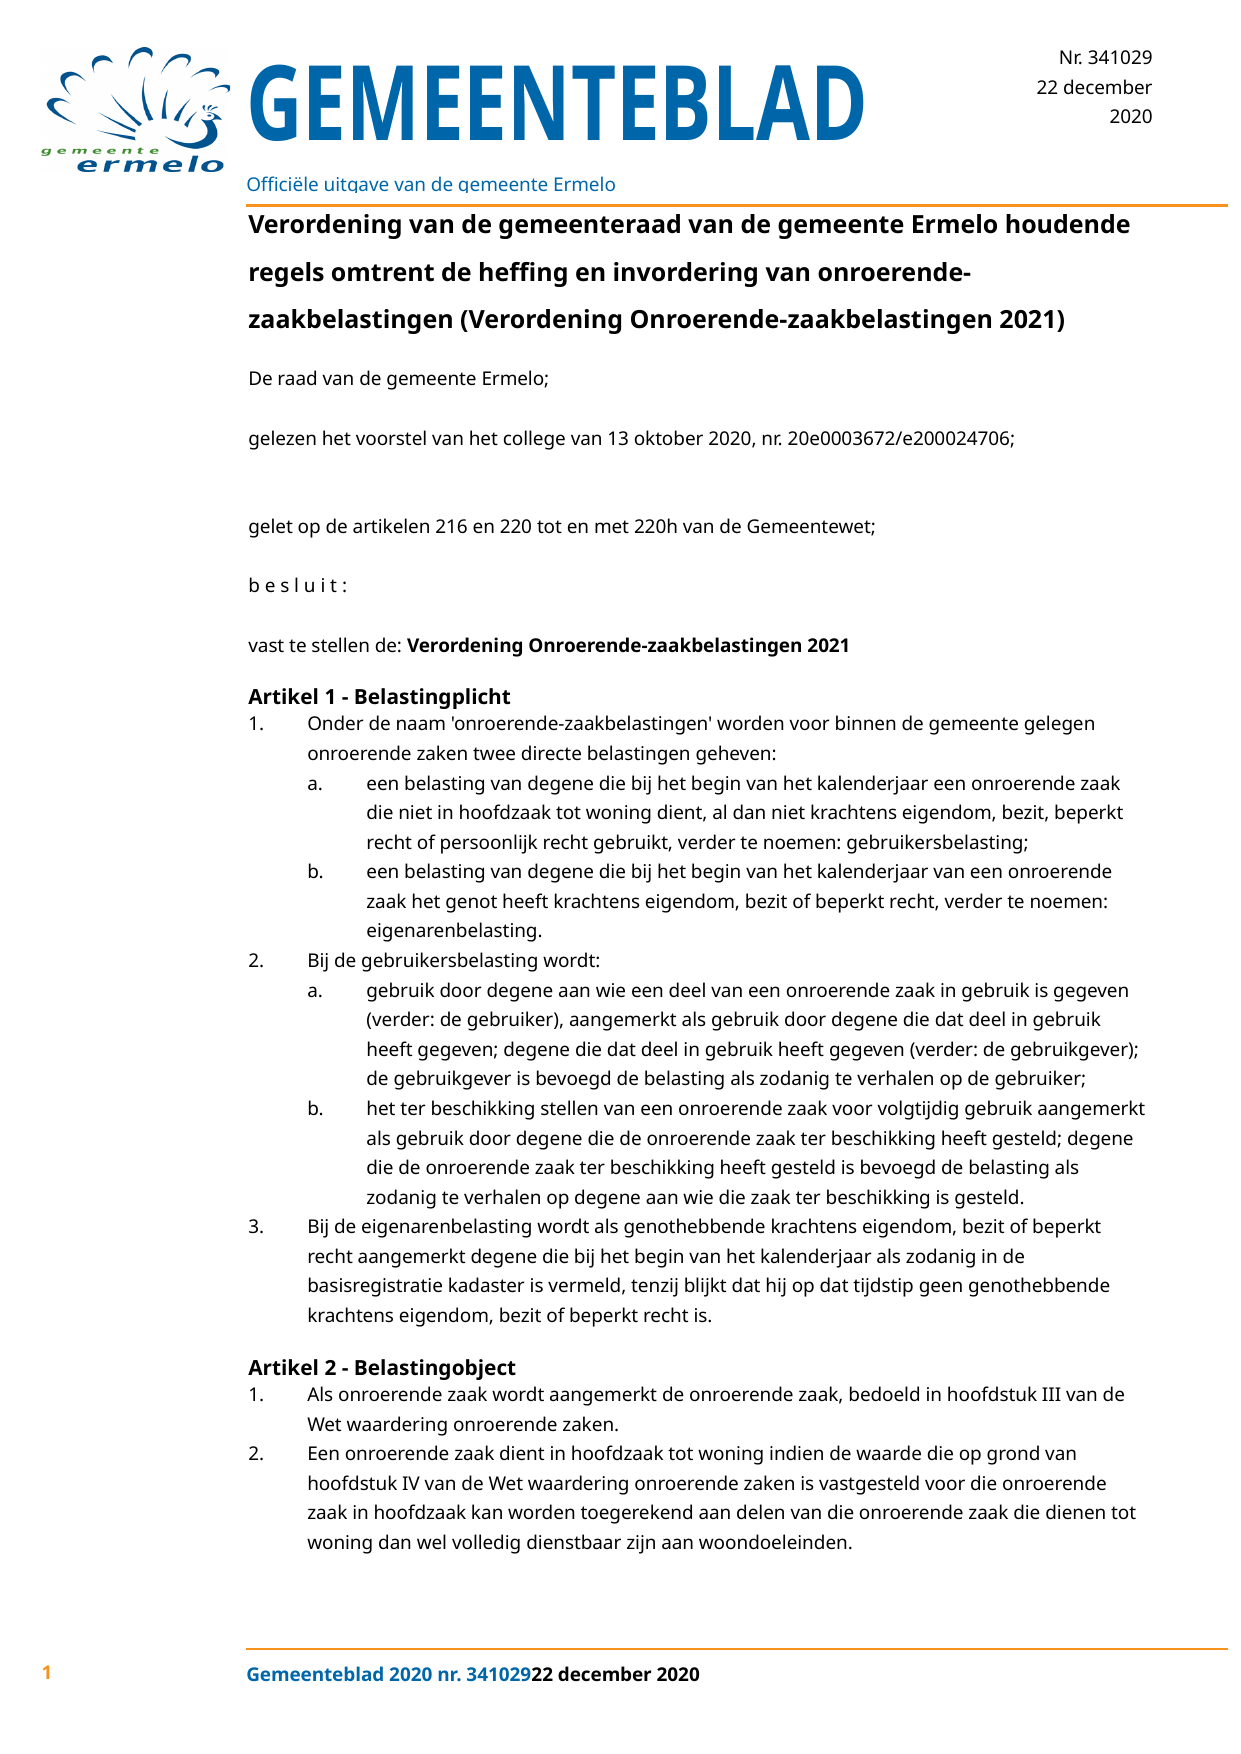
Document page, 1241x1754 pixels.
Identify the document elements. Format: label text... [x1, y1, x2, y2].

list Een onroerende zaak dient in hoofdzaak tot woning indien de waarde die op grond van hoofdstuk IV van de Wet waardering onroerende zaken is vastgesteld voor die onroerende zaak in hoofdzaak kan worden toegerekend aan delen van die onroerende zaak die dienen tot woning dan wel volledig dienstbaar zijn aan woondoeleinden. [248, 1440, 1152, 1555]
text gelet op de artikelen 216 en 220 tot en met 220h van de Gemeentewet; [248, 513, 1152, 539]
list een belasting van degene die bij het begin van het kalenderjaar van een onroerende zaak het genot heeft krachtens eigendom, bezit of beperkt recht, verder te noemen: eigenarenbelasting. [307, 858, 1152, 943]
list Bij de gebruikersbelasting wordt: [248, 947, 1152, 973]
list Als onroerende zaak wordt aangemerkt de onroerende zaak, bedoeld in hoofdstuk III van de Wet waardering onroerende zaken. [248, 1381, 1152, 1436]
picture [41, 47, 231, 172]
text Verordening van de gemeenteraad van de gemeente Ermelo houdende regels omtrent de heffing en invordering van onroerende-zaakbelastingen (Verordening Onroerende-zaakbelastingen 2021) [248, 207, 1152, 336]
list Onder de naam 'onroerende-zaakbelastingen' worden voor binnen de gemeente gelegen onroerende zaken twee directe belastingen geheven: [248, 711, 1152, 766]
list het ter beschikking stellen van een onroerende zaak voor volgtijdig gebruik aangemerkt als gebruik door degene die de onroerende zaak ter beschikking heeft gesteld; degene die de onroerende zaak ter beschikking heeft gesteld is bevoegd de belasting als zodanig te verhalen op degene aan wie die zaak ter beschikking is gesteld. [307, 1095, 1152, 1210]
list gebruik door degene aan wie een deel van een onroerende zaak in gebruik is gegeven (verder: de gebruiker), aangemerkt als gebruik door degene die dat deel in gebruik heeft gegeven; degene die dat deel in gebruik heeft gegeven (verder: de gebruikgever); de gebruikgever is bevoegd de belasting als zodanig te verhalen op de gebruiker; [307, 977, 1152, 1091]
text b e s l u i t : [248, 573, 1152, 598]
text vast te stellen de: Verordening Onroerende-zaakbelastingen 2021 [248, 632, 1152, 657]
text De raad van de gemeente Ermelo; [248, 366, 1152, 391]
text Artikel 2 - Belastingobject [248, 1353, 1152, 1381]
list een belasting van degene die bij het begin van het kalenderjaar een onroerende zaak die niet in hoofdzaak tot woning dient, al dan niet krachtens eigendom, bezit, beperkt recht of persoonlijk recht gebruikt, verder te noemen: gebruikersbelasting; [307, 770, 1152, 855]
text Artikel 1 - Belastingplicht [248, 682, 1152, 711]
text gelezen het voorstel van het college van 13 oktober 2020, nr. 20e0003672/e200024706; [248, 425, 1152, 450]
list Bij de eigenarenbelasting wordt als genothebbende krachtens eigendom, bezit of beperkt recht aangemerkt degene die bij het begin van het kalenderjaar als zodanig in de basisregistratie kadaster is vermeld, tenzij blijkt dat hij op dat tijdstip geen genothebbende krachtens eigendom, bezit of beperkt recht is. [248, 1213, 1152, 1328]
